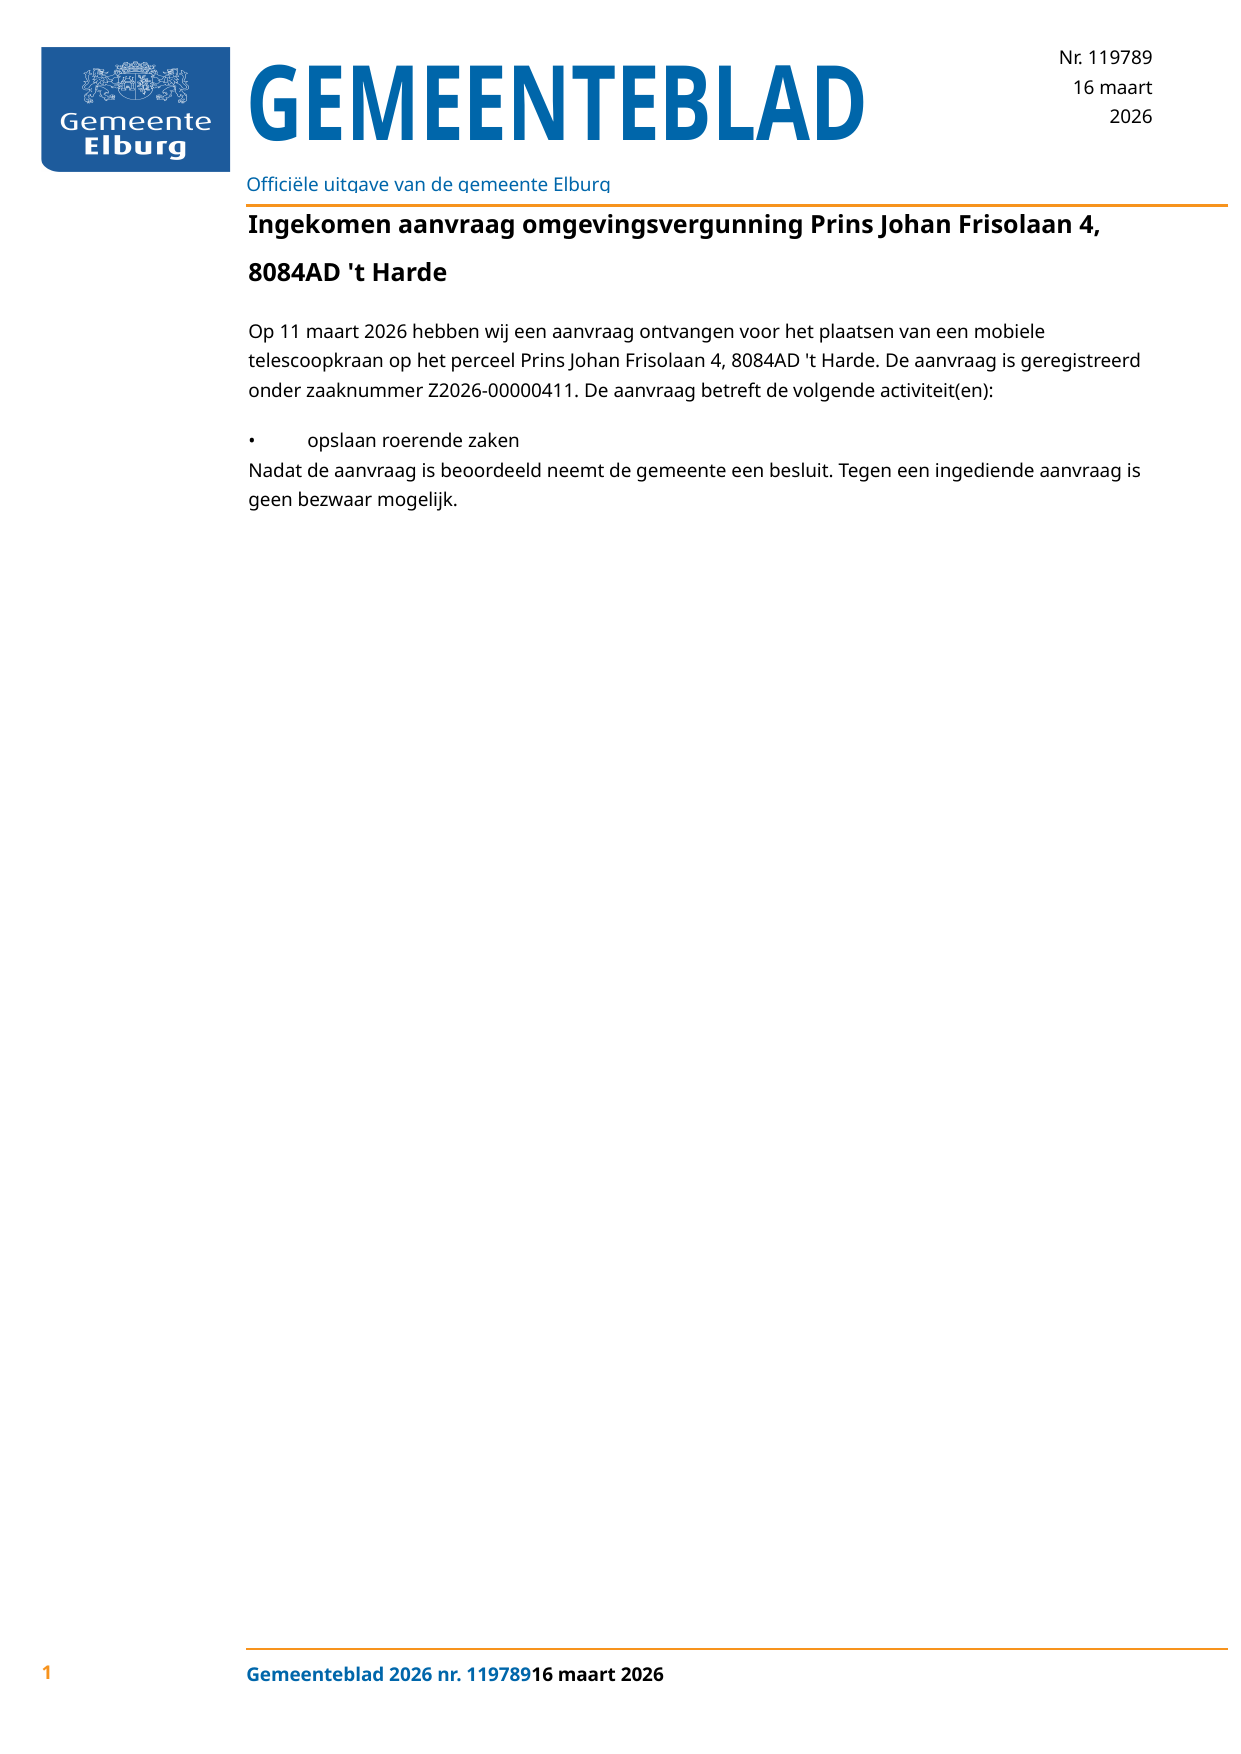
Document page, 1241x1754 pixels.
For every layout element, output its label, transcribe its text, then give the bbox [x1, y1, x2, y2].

text Nadat de aanvraag is beoordeeld neemt de gemeente een besluit. Tegen een ingediende aanvraag is geen bezwaar mogelijk. [248, 457, 1152, 512]
text Op 11 maart 2026 hebben wij een aanvraag ontvangen voor het plaatsen van een mobiele telescoopkraan op het perceel Prins Johan Frisolaan 4, 8084AD 't Harde. De aanvraag is geregistreerd onder zaaknummer Z2026-00000411. De aanvraag betreft de volgende activiteit(en): [248, 318, 1152, 403]
picture [41, 47, 231, 172]
list opslaan roerende zaken [248, 427, 1152, 453]
text Ingekomen aanvraag omgevingsvergunning Prins Johan Frisolaan 4, 8084AD 't Harde [248, 207, 1152, 288]
